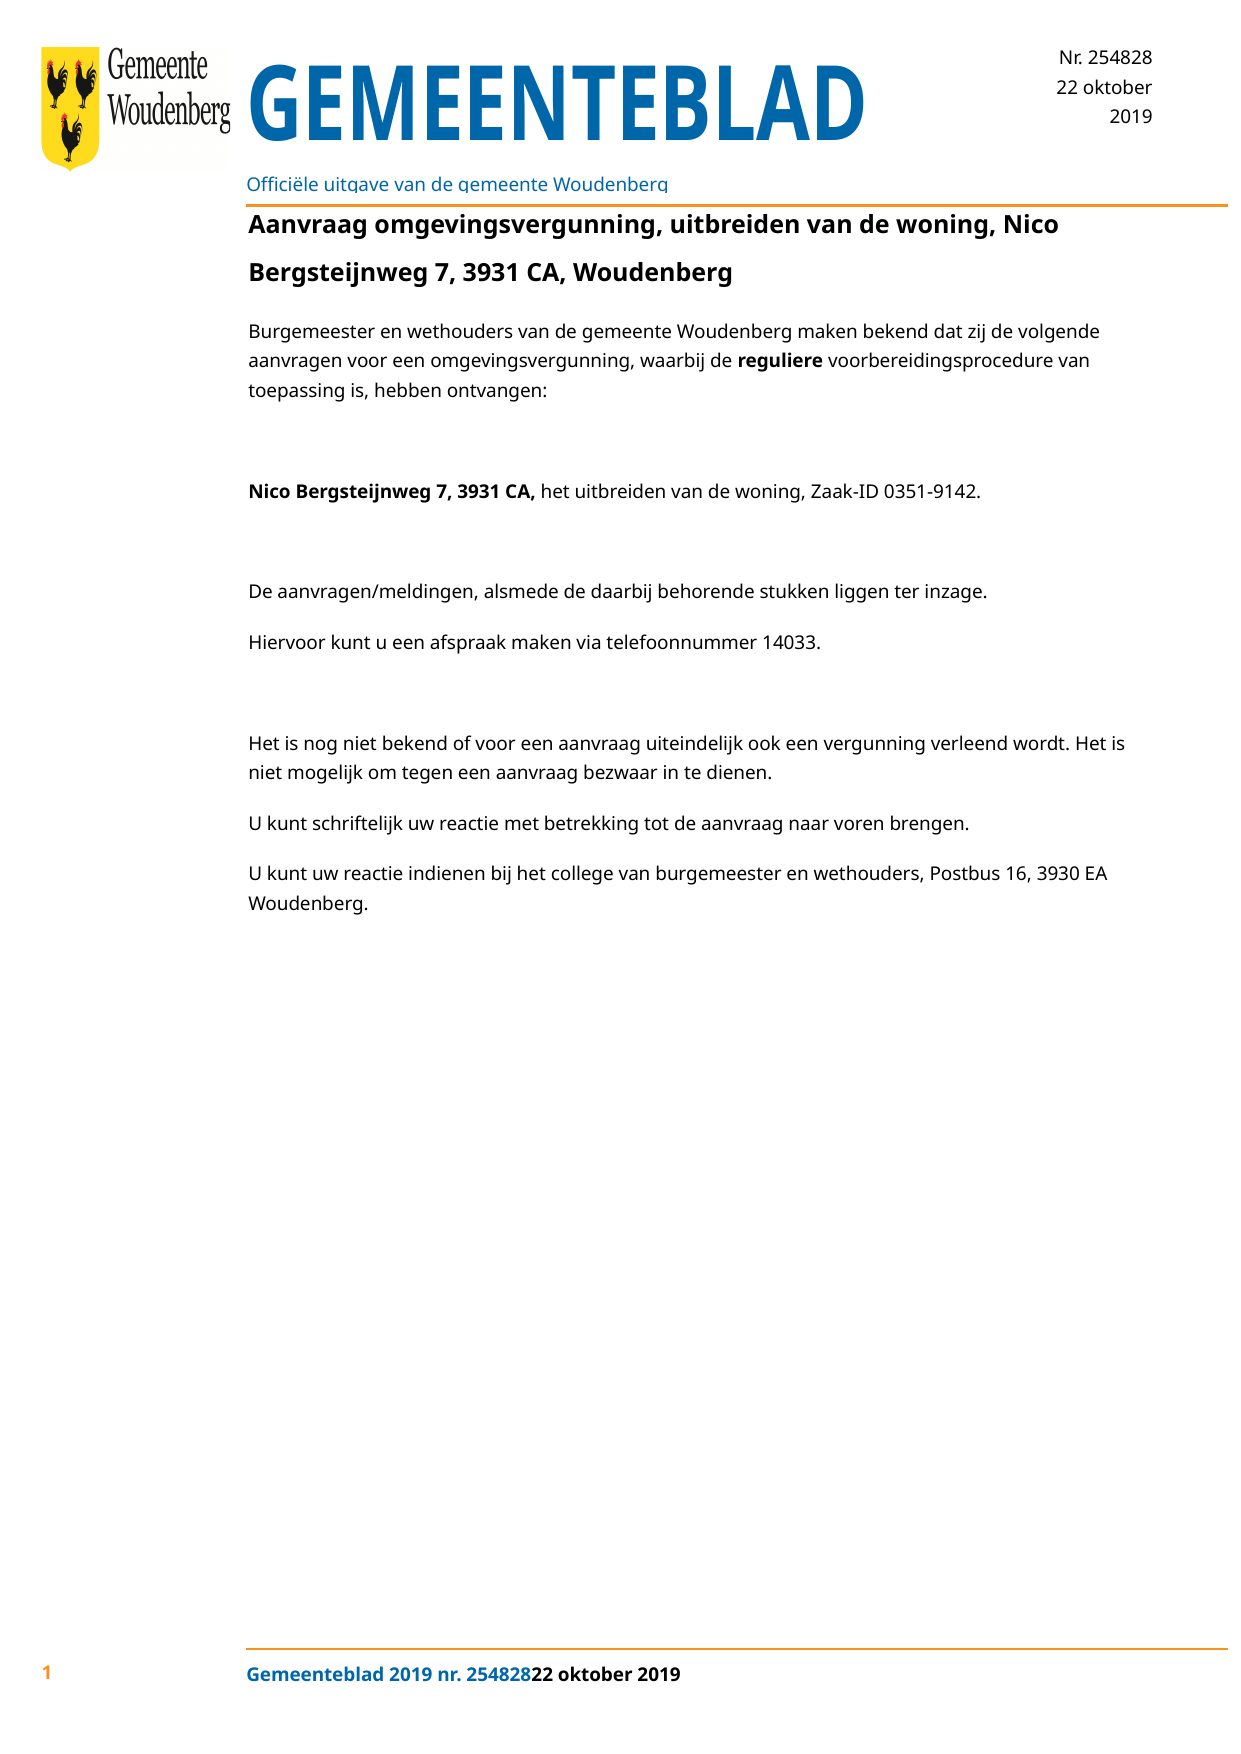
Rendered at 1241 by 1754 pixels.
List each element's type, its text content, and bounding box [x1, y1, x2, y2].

text U kunt schriftelijk uw reactie met betrekking tot de aanvraag naar voren brengen. [248, 810, 1152, 836]
text De aanvragen/meldingen, alsmede de daarbij behorende stukken liggen ter inzage. [248, 579, 1152, 604]
text Hiervoor kunt u een afspraak maken via telefoonnummer 14033. [248, 629, 1152, 655]
text Het is nog niet bekend of voor een aanvraag uiteindelijk ook een vergunning verleend wordt. Het is niet mogelijk om tegen een aanvraag bezwaar in te dienen. [248, 730, 1152, 785]
text Burgemeester en wethouders van de gemeente Woudenberg maken bekend dat zij de volgende aanvragen voor een omgevingsvergunning, waarbij de reguliere voorbereidingsprocedure van toepassing is, hebben ontvangen: [248, 318, 1152, 403]
text Nico Bergsteijnweg 7, 3931 CA, het uitbreiden van de woning, Zaak-ID 0351-9142. [248, 478, 1152, 504]
text U kunt uw reactie indienen bij het college van burgemeester en wethouders, Postbus 16, 3930 EA Woudenberg. [248, 860, 1152, 916]
text Aanvraag omgevingsvergunning, uitbreiden van de woning, Nico Bergsteijnweg 7, 3931 CA, Woudenberg [248, 207, 1152, 288]
picture [41, 47, 231, 172]
